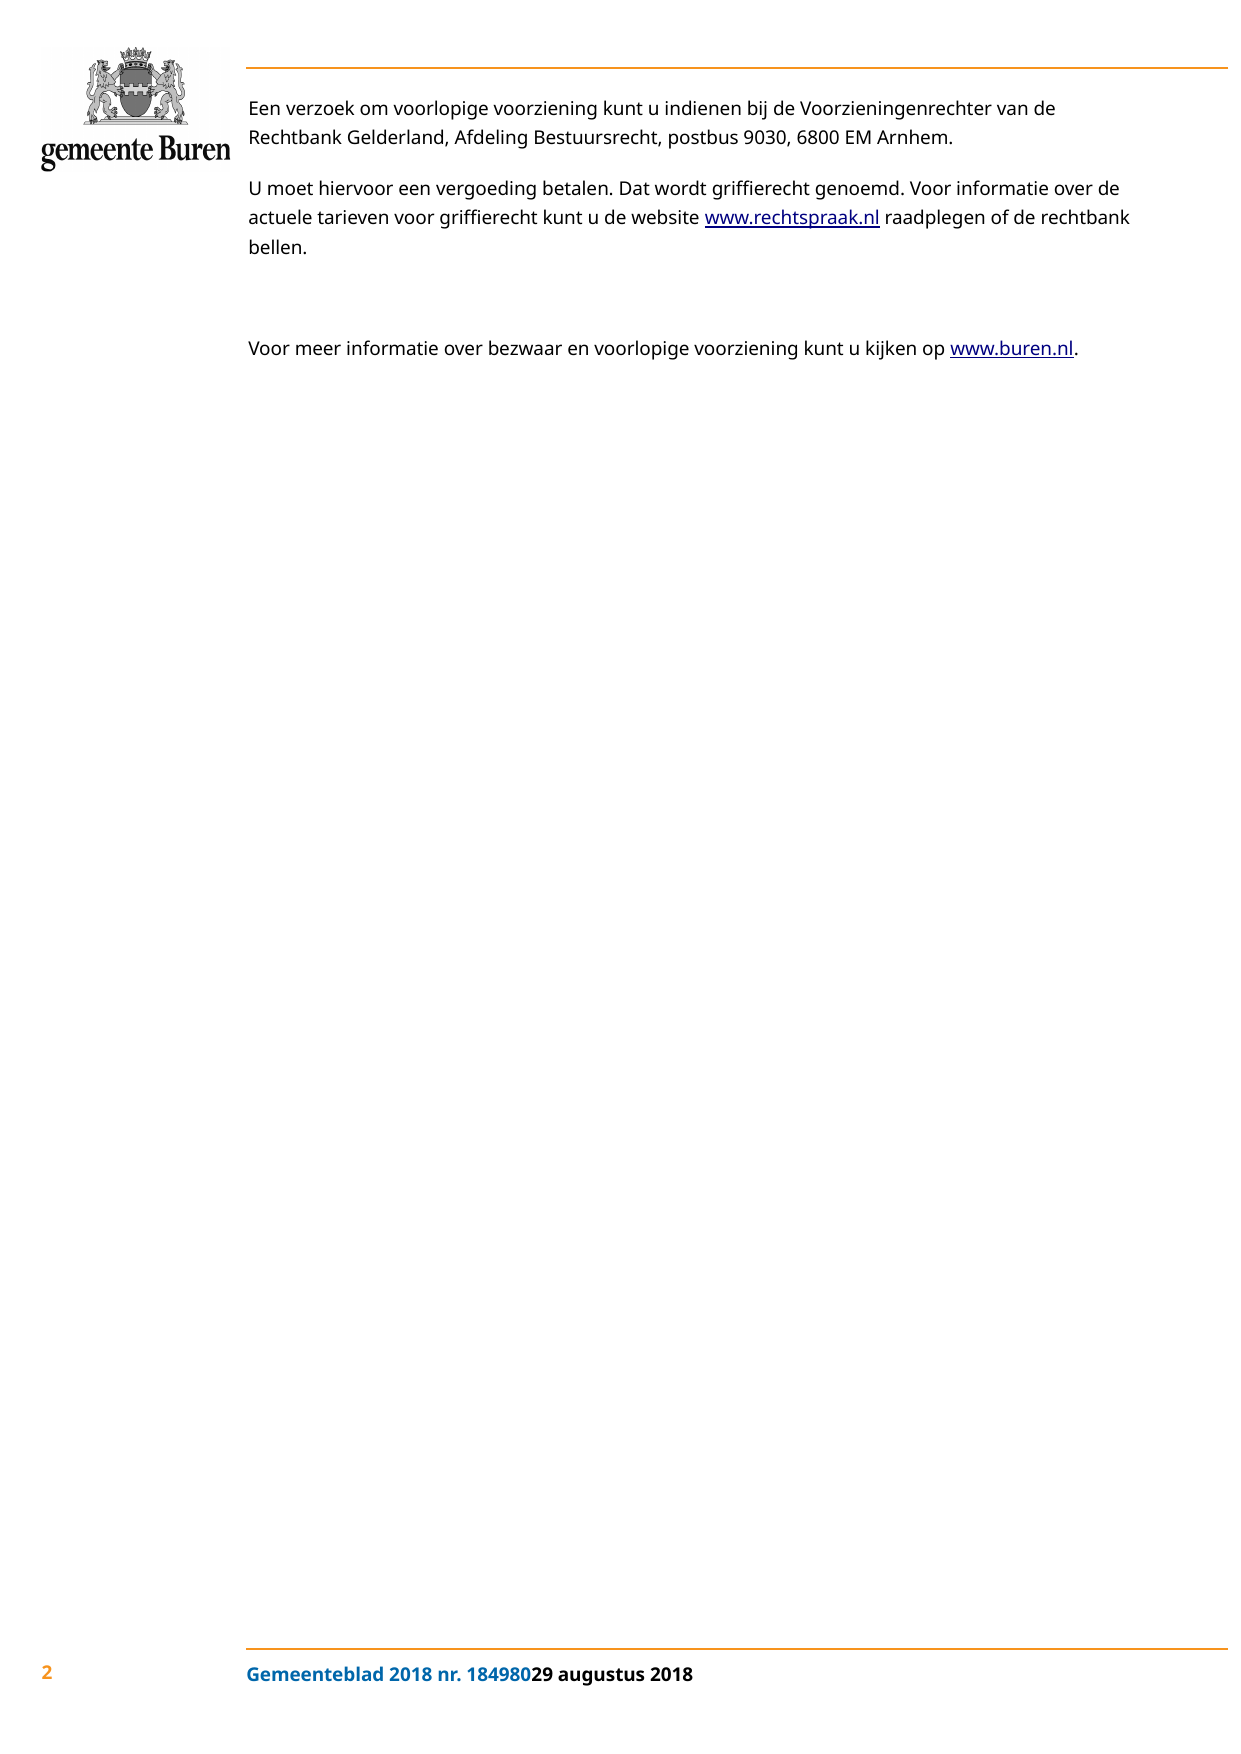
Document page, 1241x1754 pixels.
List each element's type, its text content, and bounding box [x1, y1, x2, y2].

text Voor meer informatie over bezwaar en voorlopige voorziening kunt u kijken op www.buren.nl. [248, 335, 1152, 361]
picture [41, 47, 231, 172]
text U moet hiervoor een vergoeding betalen. Dat wordt griffierecht genoemd. Voor informatie over de actuele tarieven voor griffierecht kunt u de website www.rechtspraak.nl raadplegen of de rechtbank bellen. [248, 175, 1152, 260]
text Een verzoek om voorlopige voorziening kunt u indienen bij de Voorzieningenrechter van de Rechtbank Gelderland, Afdeling Bestuursrecht, postbus 9030, 6800 EM Arnhem. [248, 95, 1152, 150]
